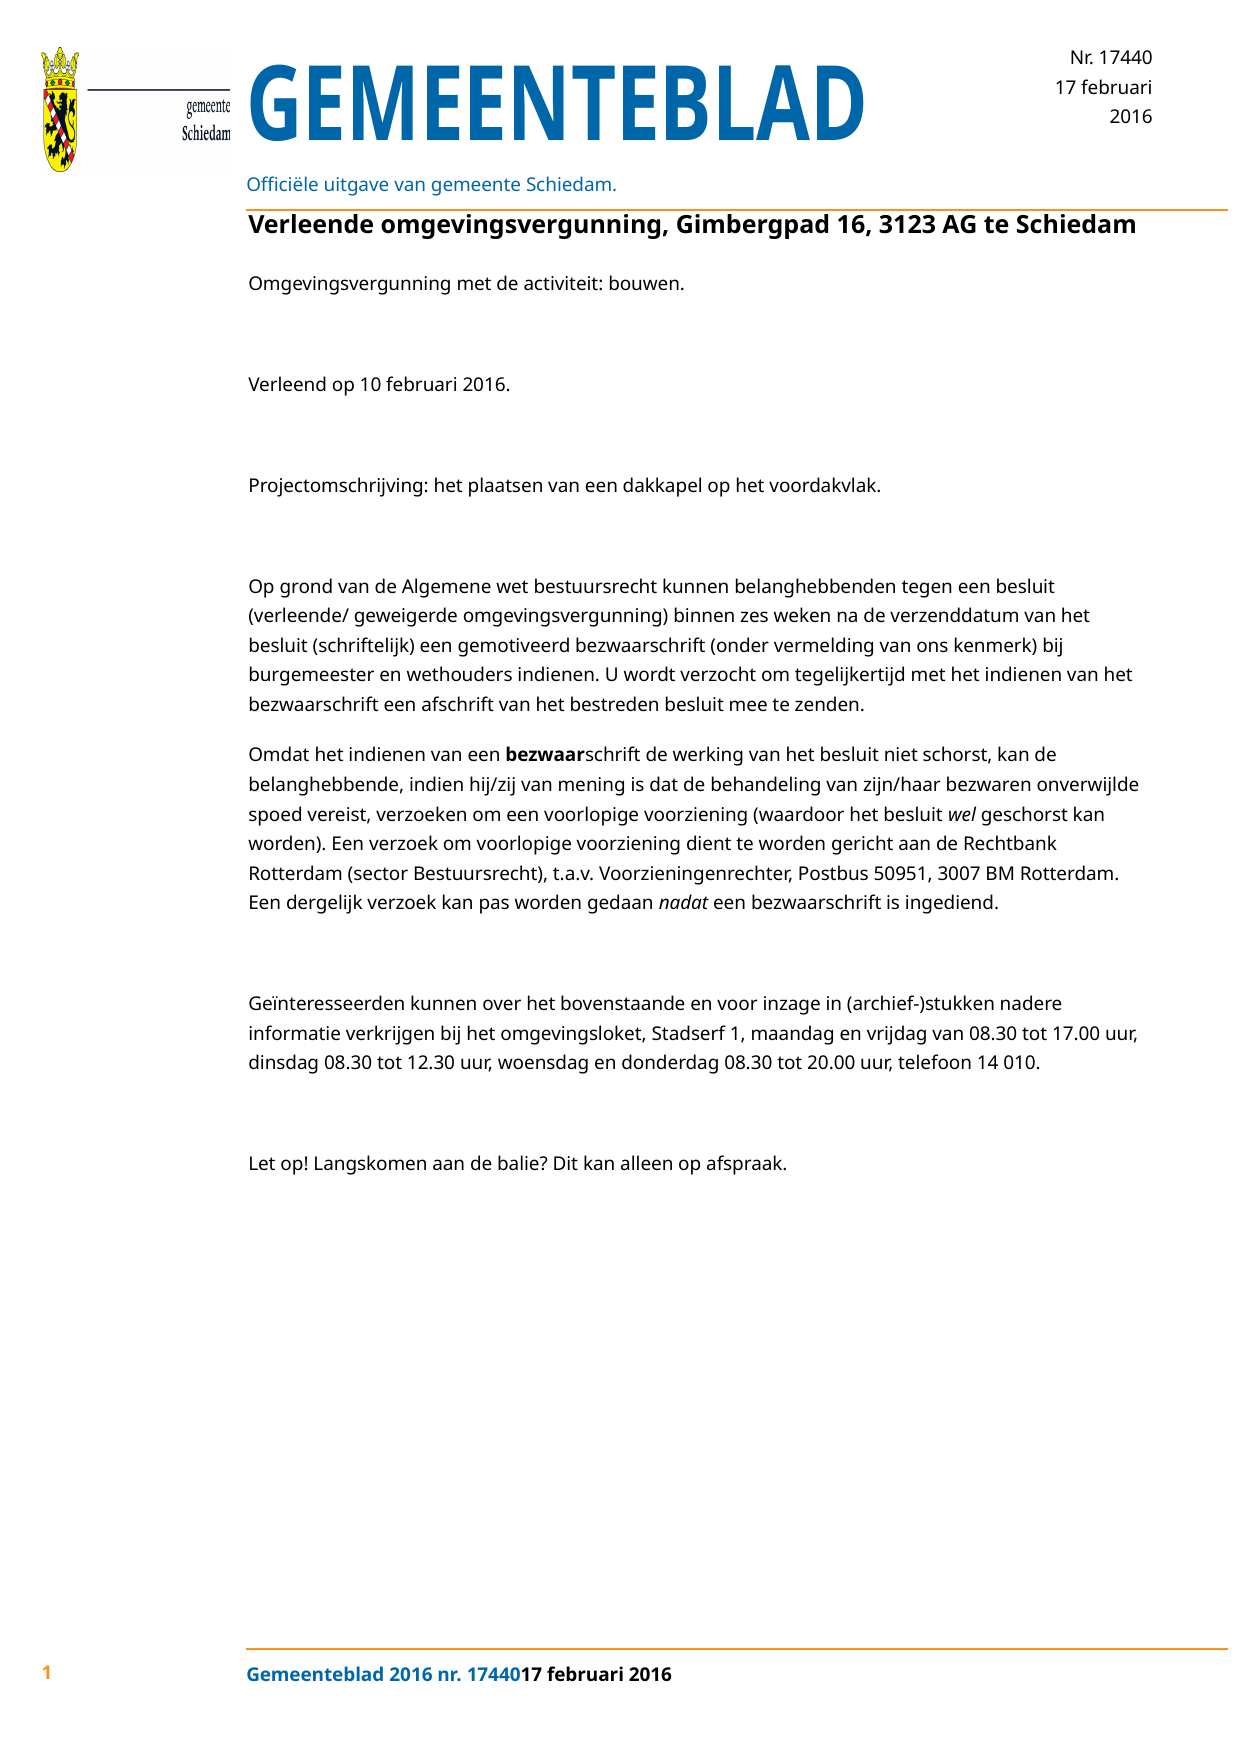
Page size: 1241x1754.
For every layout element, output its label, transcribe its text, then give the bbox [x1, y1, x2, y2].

text Op grond van de Algemene wet bestuursrecht kunnen belanghebbenden tegen een besluit (verleende/ geweigerde omgevingsvergunning) binnen zes weken na de verzenddatum van het besluit (schriftelijk) een gemotiveerd bezwaarschrift (onder vermelding van ons kenmerk) bij burgemeester en wethouders indienen. U wordt verzocht om tegelijkertijd met het indienen van het bezwaarschrift een afschrift van het bestreden besluit mee te zenden. [248, 573, 1152, 717]
text Projectomschrijving: het plaatsen van een dakkapel op het voordakvlak. [248, 472, 1152, 498]
text Let op! Langskomen aan de balie? Dit kan alleen op afspraak. [248, 1150, 1152, 1176]
text Geïnteresseerden kunnen over het bovenstaande en voor inzage in (archief-)stukken nadere informatie verkrijgen bij het omgevingsloket, Stadserf 1, maandag en vrijdag van 08.30 tot 17.00 uur, dinsdag 08.30 tot 12.30 uur, woensdag en donderdag 08.30 tot 20.00 uur, telefoon 14 010. [248, 990, 1152, 1075]
picture [41, 47, 231, 172]
text Omgevingsvergunning met de activiteit: bouwen. [248, 270, 1152, 296]
text Omdat het indienen van een bezwaarschrift de werking van het besluit niet schorst, kan de belanghebbende, indien hij/zij van mening is dat de behandeling van zijn/haar bezwaren onverwijlde spoed vereist, verzoeken om een voorlopige voorziening (waardoor het besluit wel geschorst kan worden). Een verzoek om voorlopige voorziening dient te worden gericht aan de Rechtbank Rotterdam (sector Bestuursrecht), t.a.v. Voorzieningenrechter, Postbus 50951, 3007 BM Rotterdam. Een dergelijk verzoek kan pas worden gedaan nadat een bezwaarschrift is ingediend. [248, 742, 1152, 915]
text Verleend op 10 februari 2016. [248, 371, 1152, 397]
text Verleende omgevingsvergunning, Gimbergpad 16, 3123 AG te Schiedam [248, 211, 1152, 241]
